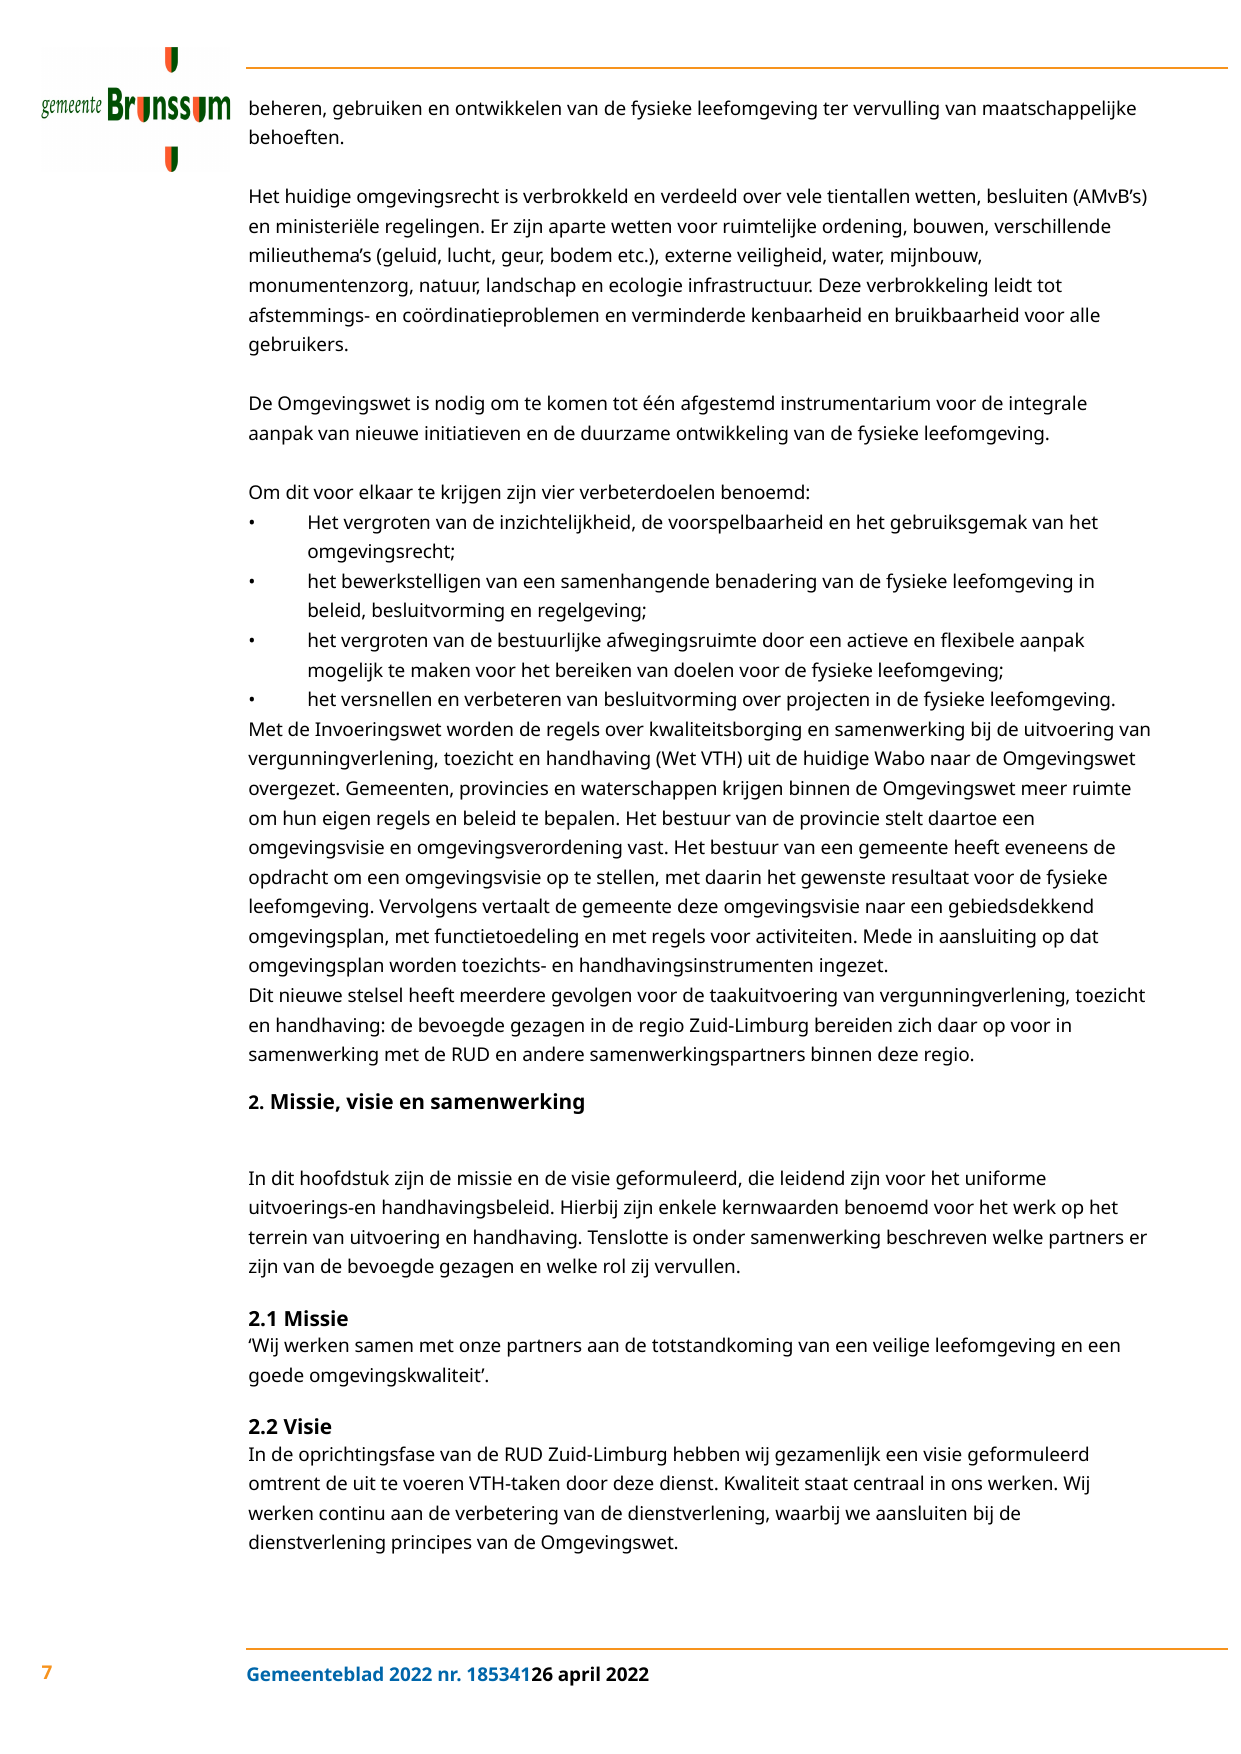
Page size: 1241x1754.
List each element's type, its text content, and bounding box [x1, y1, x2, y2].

text 2.2 Visie [248, 1412, 1152, 1441]
text beheren, gebruiken en ontwikkelen van de fysieke leefomgeving ter vervulling van maatschappelijke behoeften. [248, 95, 1152, 150]
text 2.1 Missie [248, 1304, 1152, 1332]
picture [41, 47, 231, 172]
list het vergroten van de bestuurlijke afwegingsruimte door een actieve en flexibele aanpak mogelijk te maken voor het bereiken van doelen voor de fysieke leefomgeving; [248, 627, 1152, 683]
text In dit hoofdstuk zijn de missie en de visie geformuleerd, die leidend zijn voor het uniforme uitvoerings-en handhavingsbeleid. Hierbij zijn enkele kernwaarden benoemd voor het werk op het terrein van uitvoering en handhaving. Tenslotte is onder samenwerking beschreven welke partners er zijn van de bevoegde gezagen en welke rol zij vervullen. [248, 1165, 1152, 1279]
text Dit nieuwe stelsel heeft meerdere gevolgen voor de taakuitvoering van vergunningverlening, toezicht en handhaving: de bevoegde gezagen in de regio Zuid-Limburg bereiden zich daar op voor in samenwerking met de RUD en andere samenwerkingspartners binnen deze regio. [248, 982, 1152, 1067]
text Met de Invoeringswet worden de regels over kwaliteitsborging en samenwerking bij de uitvoering van vergunningverlening, toezicht en handhaving (Wet VTH) uit de huidige Wabo naar de Omgevingswet overgezet. Gemeenten, provincies en waterschappen krijgen binnen de Omgevingswet meer ruimte om hun eigen regels en beleid te bepalen. Het bestuur van de provincie stelt daartoe een omgevingsvisie en omgevingsverordening vast. Het bestuur van een gemeente heeft eveneens de opdracht om een omgevingsvisie op te stellen, met daarin het gewenste resultaat voor de fysieke leefomgeving. Vervolgens vertaalt de gemeente deze omgevingsvisie naar een gebiedsdekkend omgevingsplan, met functietoedeling en met regels voor activiteiten. Mede in aansluiting op dat omgevingsplan worden toezichts- en handhavingsinstrumenten ingezet. [248, 716, 1152, 978]
text Om dit voor elkaar te krijgen zijn vier verbeterdoelen benoemd: [248, 479, 1152, 505]
text 2. Missie, visie en samenwerking [248, 1087, 1152, 1116]
text Het huidige omgevingsrecht is verbrokkeld en verdeeld over vele tientallen wetten, besluiten (AMvB’s) en ministeriële regelingen. Er zijn aparte wetten voor ruimtelijke ordening, bouwen, verschillende milieuthema’s (geluid, lucht, geur, bodem etc.), externe veiligheid, water, mijnbouw, monumentenzorg, natuur, landschap en ecologie infrastructuur. Deze verbrokkeling leidt tot afstemmings- en coördinatieproblemen en verminderde kenbaarheid en bruikbaarheid voor alle gebruikers. [248, 183, 1152, 357]
text ‘Wij werken samen met onze partners aan de totstandkoming van een veilige leefomgeving en een goede omgevingskwaliteit’. [248, 1332, 1152, 1388]
list het bewerkstelligen van een samenhangende benadering van de fysieke leefomgeving in beleid, besluitvorming en regelgeving; [248, 568, 1152, 623]
text In de oprichtingsfase van de RUD Zuid-Limburg hebben wij gezamenlijk een visie geformuleerd omtrent de uit te voeren VTH-taken door deze dienst. Kwaliteit staat centraal in ons werken. Wij werken continu aan de verbetering van de dienstverlening, waarbij we aansluiten bij de dienstverlening principes van de Omgevingswet. [248, 1441, 1152, 1555]
list Het vergroten van de inzichtelijkheid, de voorspelbaarheid en het gebruiksgemak van het omgevingsrecht; [248, 509, 1152, 564]
list het versnellen en verbeteren van besluitvorming over projecten in de fysieke leefomgeving. [248, 686, 1152, 712]
text De Omgevingswet is nodig om te komen tot één afgestemd instrumentarium voor de integrale aanpak van nieuwe initiatieven en de duurzame ontwikkeling van de fysieke leefomgeving. [248, 391, 1152, 446]
